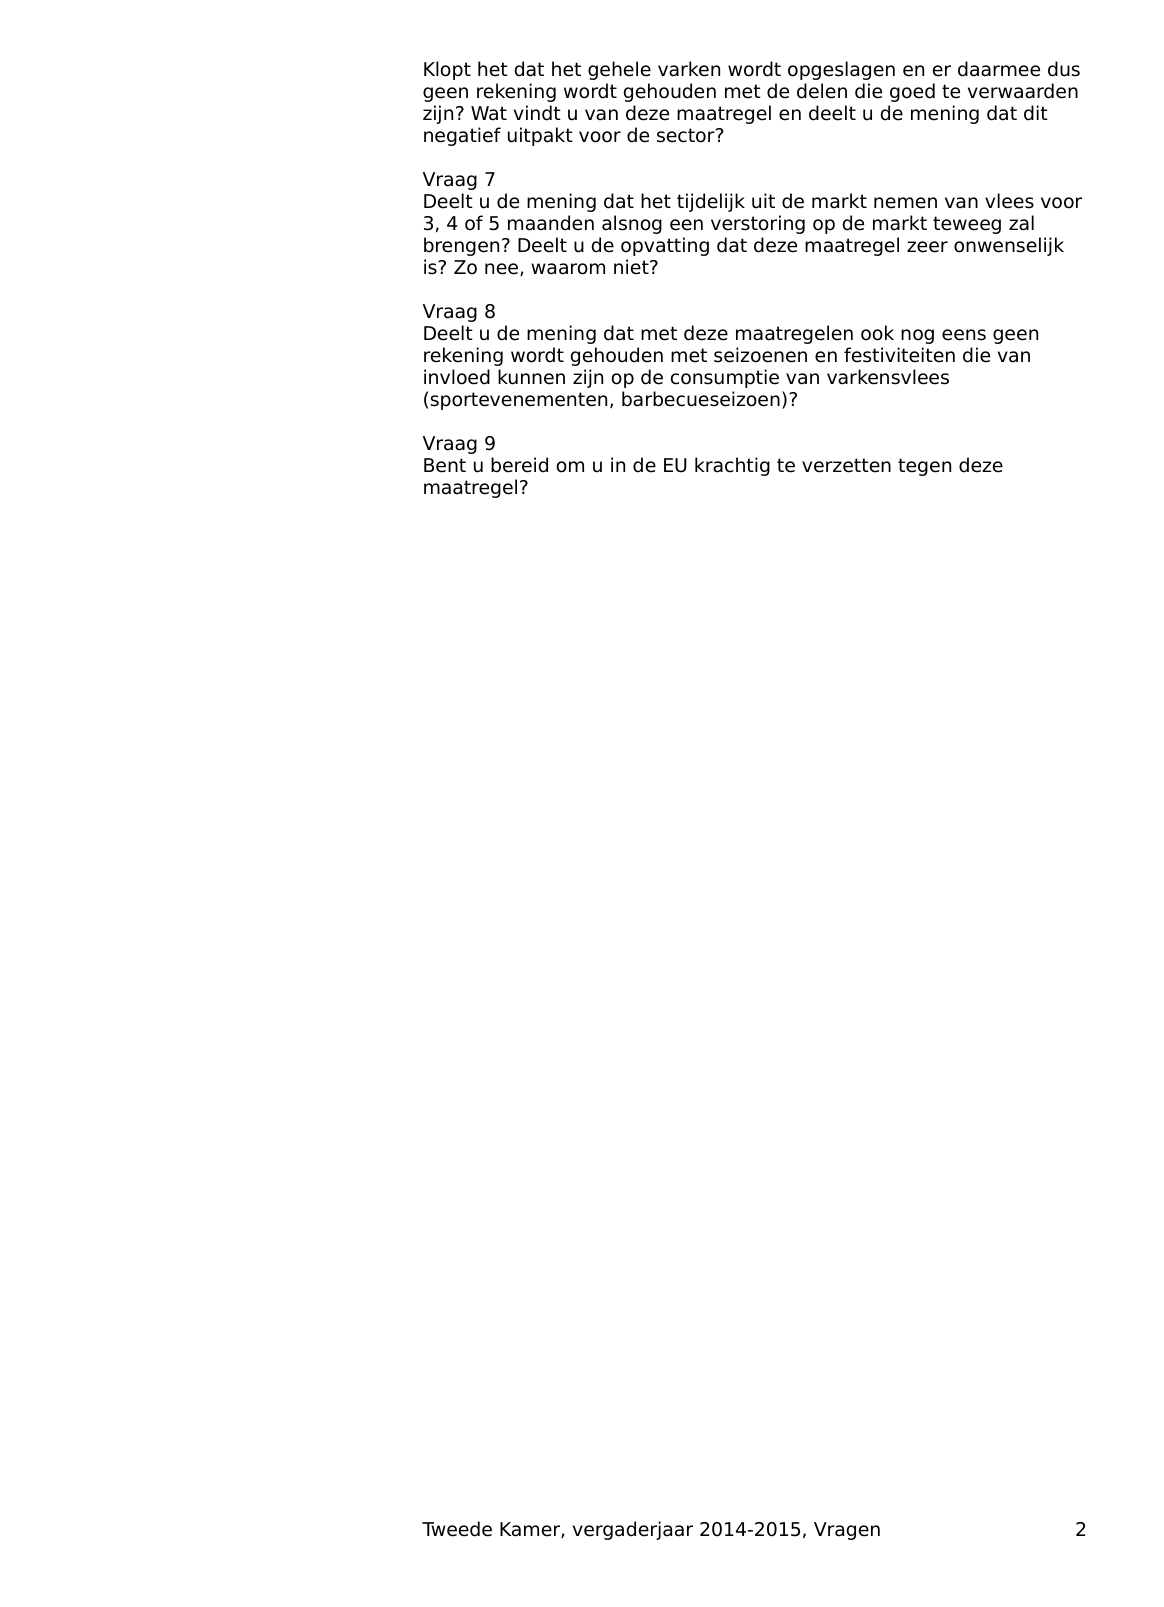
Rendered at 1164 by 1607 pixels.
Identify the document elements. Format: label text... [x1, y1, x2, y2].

text Klopt het dat het gehele varken wordt opgeslagen en er daarmee dus geen rekening wordt gehouden met de delen die goed te verwaarden zijn? Wat vindt u van deze maatregel en deelt u de mening dat dit negatief uitpakt voor de sector? [422, 59, 1087, 147]
text Deelt u de mening dat het tijdelijk uit de markt nemen van vlees voor 3, 4 of 5 maanden alsnog een verstoring op de markt teweeg zal brengen? Deelt u de opvatting dat deze maatregel zeer onwenselijk is? Zo nee, waarom niet? [422, 191, 1087, 279]
text Deelt u de mening dat met deze maatregelen ook nog eens geen rekening wordt gehouden met seizoenen en festiviteiten die van invloed kunnen zijn op de consumptie van varkensvlees (sportevenementen, barbecueseizoen)? [422, 323, 1087, 411]
text Vraag 7 [422, 169, 1087, 191]
text Vraag 9 [422, 433, 1087, 455]
text Bent u bereid om u in de EU krachtig te verzetten tegen deze maatregel? [422, 455, 1087, 499]
text Vraag 8 [422, 301, 1087, 323]
